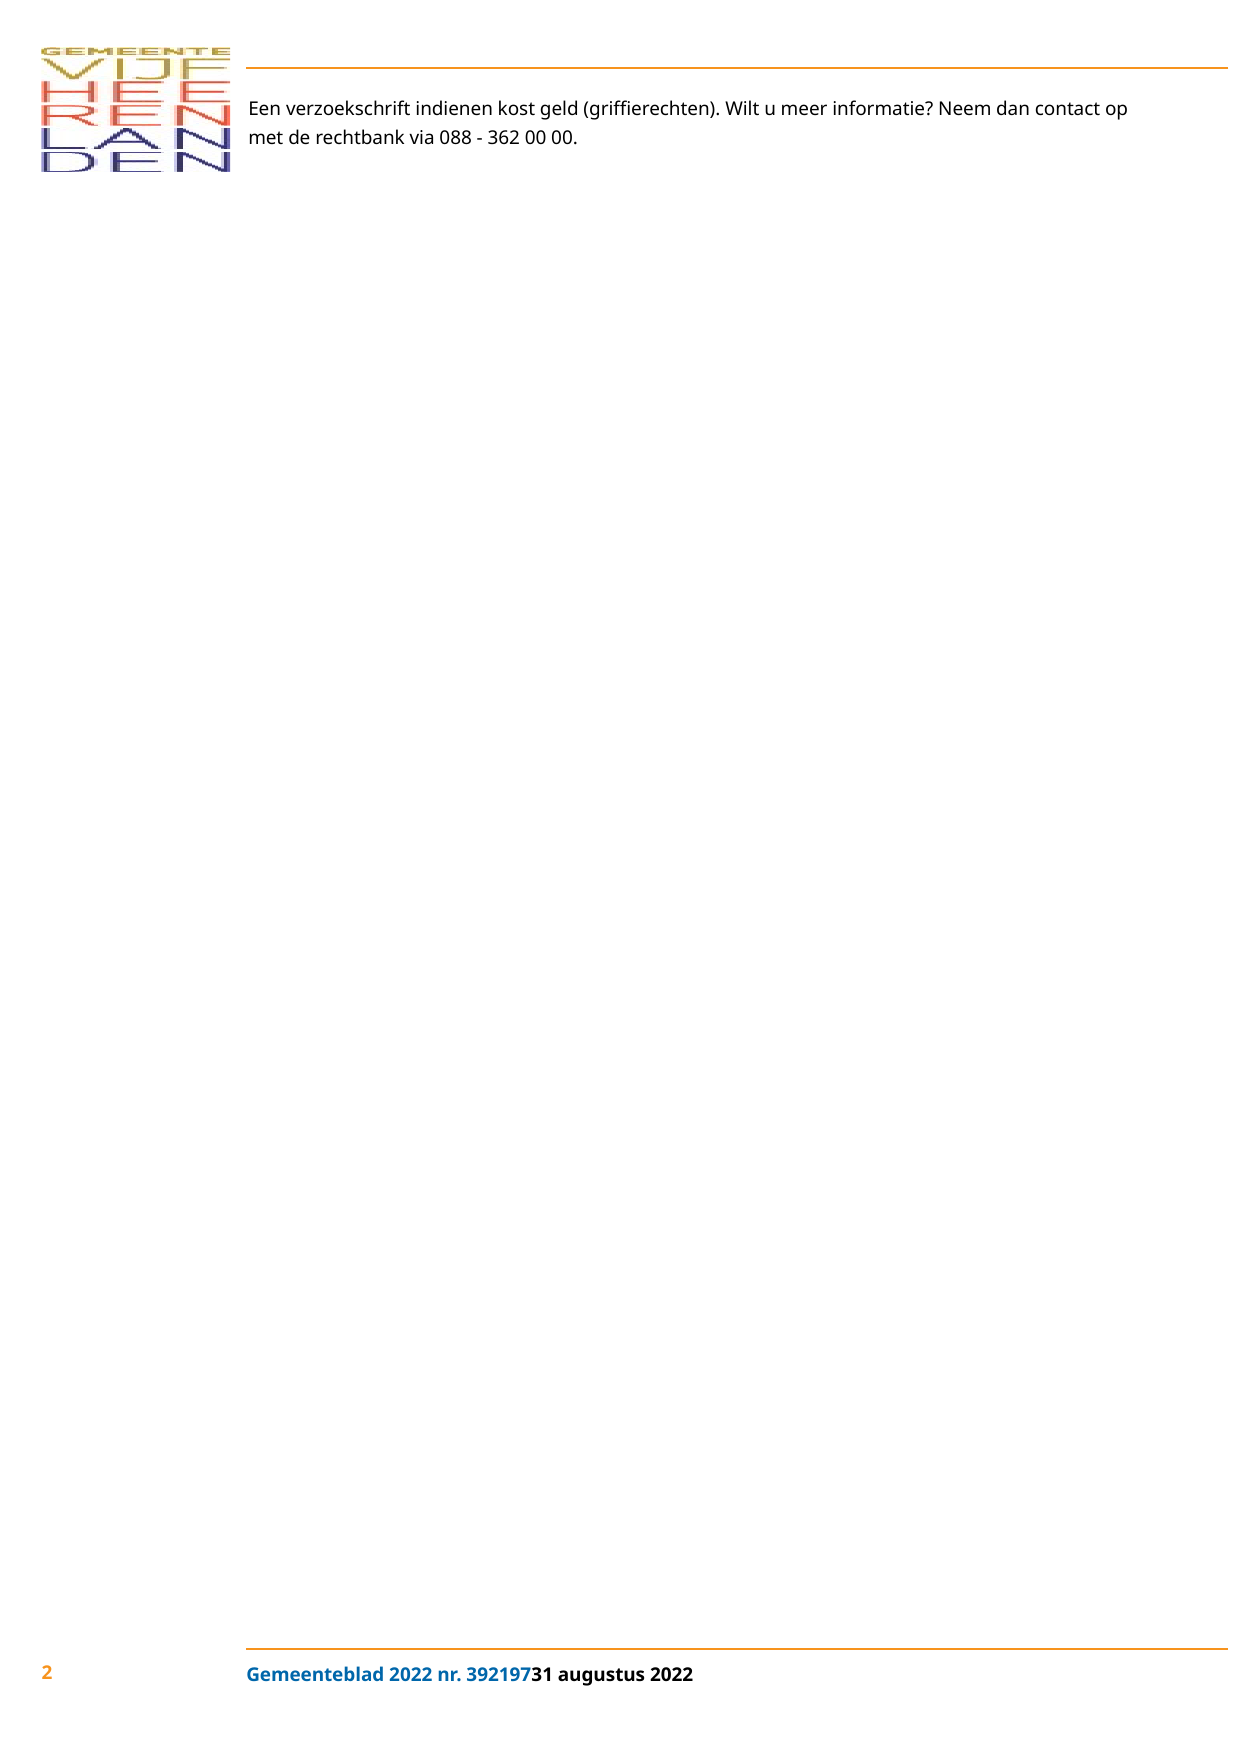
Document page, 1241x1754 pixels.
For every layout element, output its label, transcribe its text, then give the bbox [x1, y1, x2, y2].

text Een verzoekschrift indienen kost geld (griffierechten). Wilt u meer informatie? Neem dan contact op met de rechtbank via 088 - 362 00 00. [248, 95, 1152, 150]
picture [41, 47, 231, 172]
